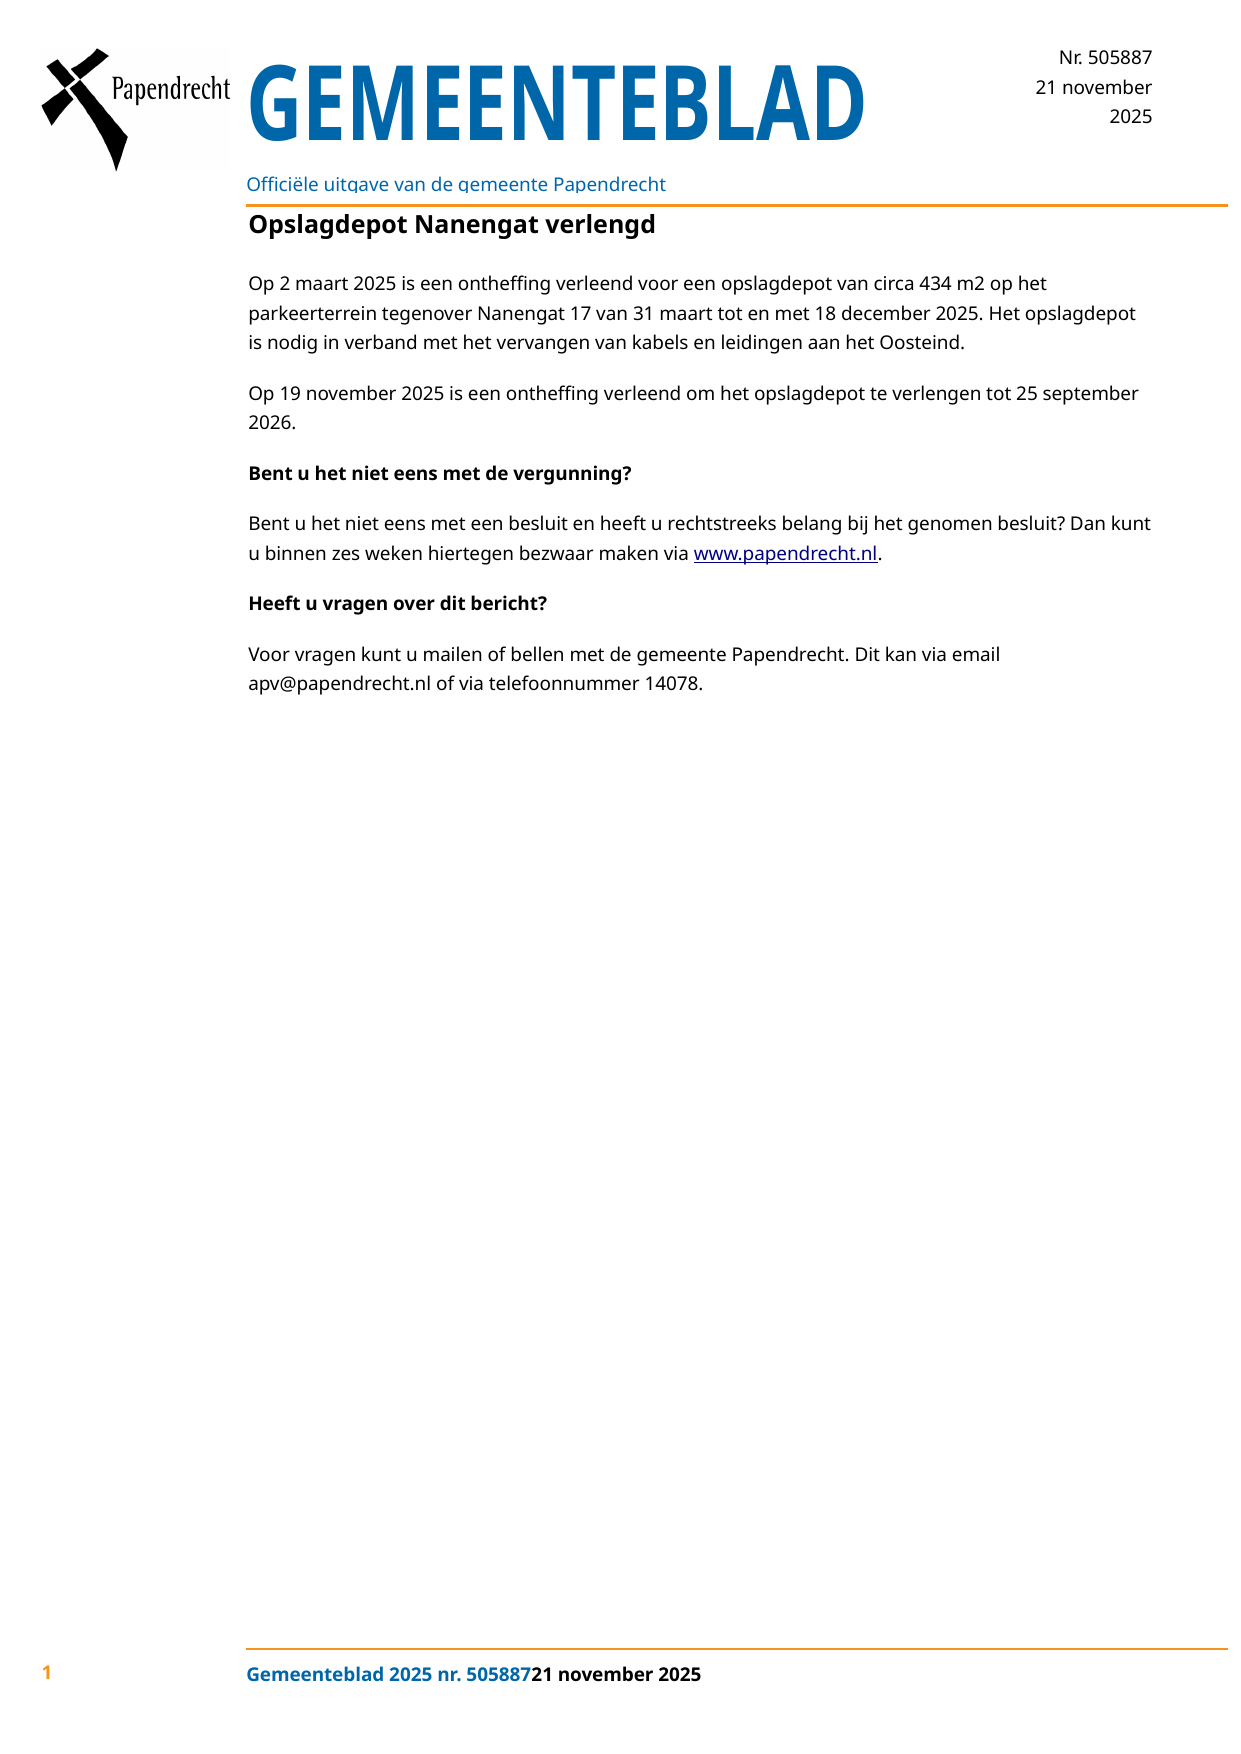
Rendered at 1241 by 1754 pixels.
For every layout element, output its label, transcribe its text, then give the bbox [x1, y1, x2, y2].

text Voor vragen kunt u mailen of bellen met de gemeente Papendrecht. Dit kan via email apv@papendrecht.nl of via telefoonnummer 14078. [248, 641, 1152, 696]
text Heeft u vragen over dit bericht? [248, 590, 1152, 616]
text Op 19 november 2025 is een ontheffing verleend om het opslagdepot te verlengen tot 25 september 2026. [248, 380, 1152, 435]
text Bent u het niet eens met de vergunning? [248, 460, 1152, 486]
text Opslagdepot Nanengat verlengd [248, 207, 1152, 241]
text Op 2 maart 2025 is een ontheffing verleend voor een opslagdepot van circa 434 m2 op het parkeerterrein tegenover Nanengat 17 van 31 maart tot en met 18 december 2025. Het opslagdepot is nodig in verband met het vervangen van kabels en leidingen aan het Oosteind. [248, 270, 1152, 355]
picture [41, 47, 231, 172]
text Bent u het niet eens met een besluit en heeft u rechtstreeks belang bij het genomen besluit? Dan kunt u binnen zes weken hiertegen bezwaar maken via www.papendrecht.nl. [248, 510, 1152, 566]
